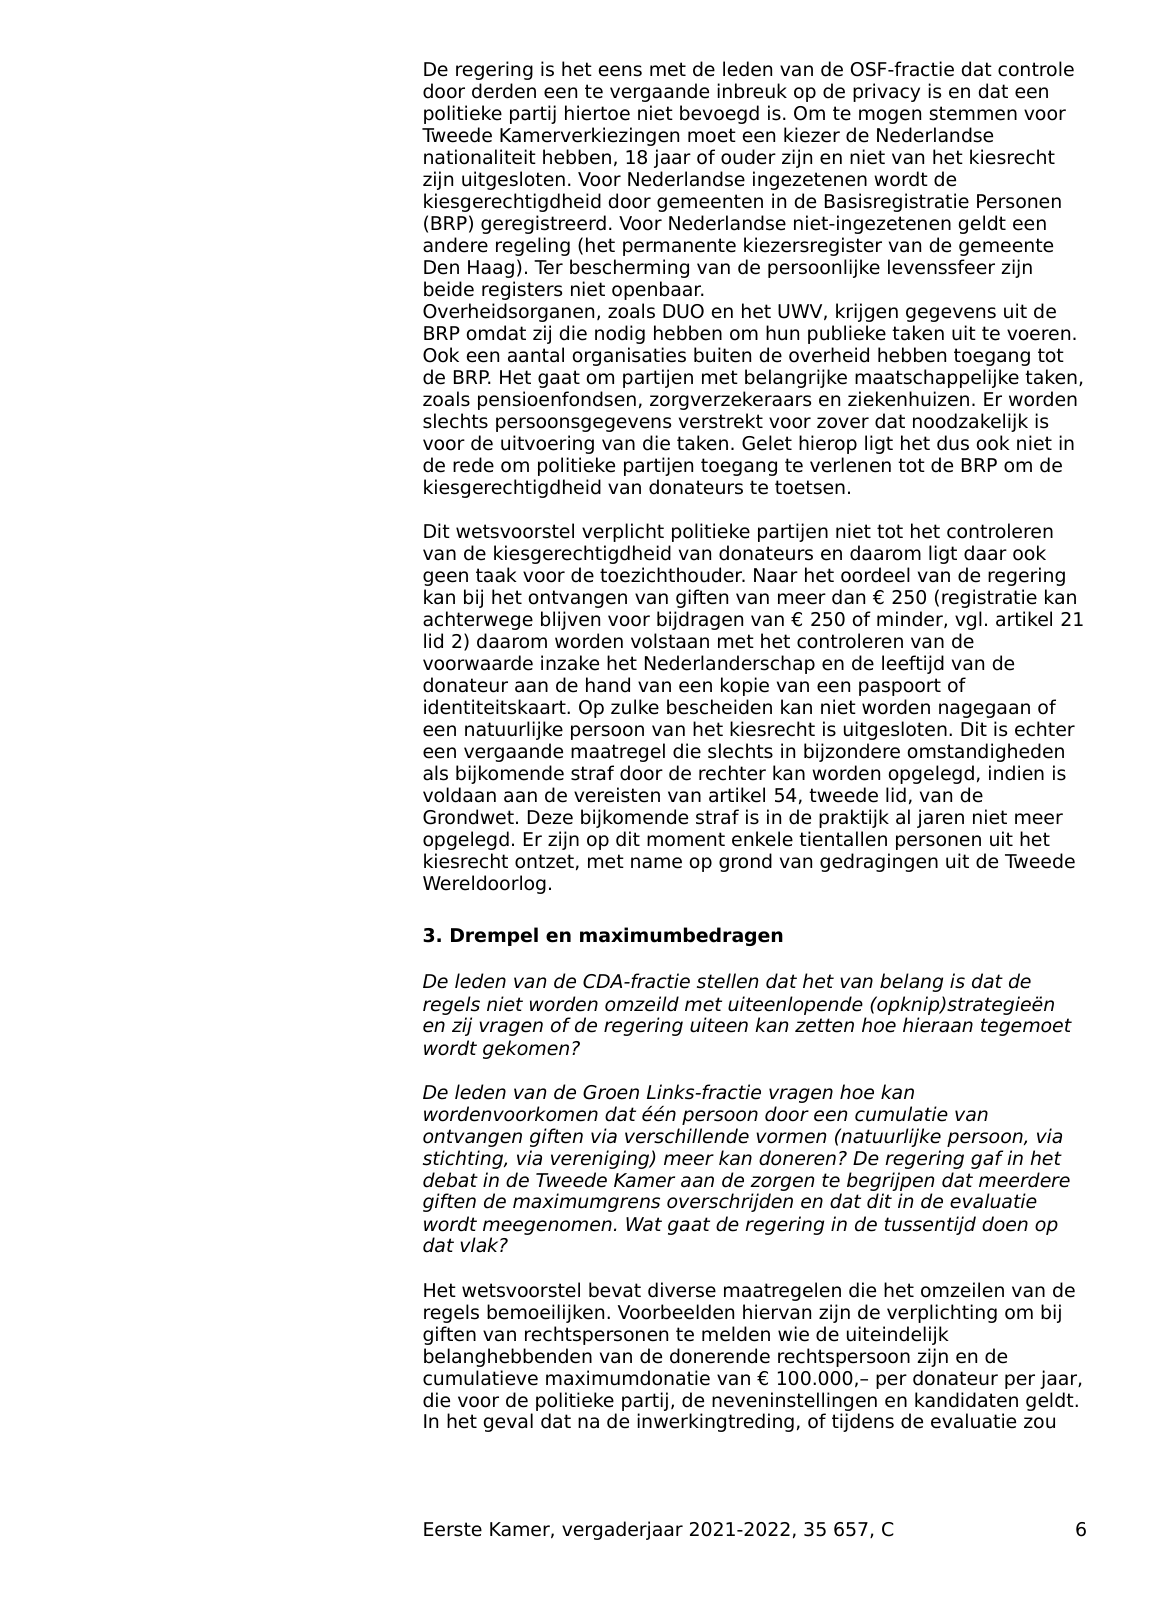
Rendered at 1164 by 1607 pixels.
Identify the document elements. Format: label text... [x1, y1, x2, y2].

text Overheidsorganen, zoals DUO en het UWV, krijgen gegevens uit de BRP omdat zij die nodig hebben om hun publieke taken uit te voeren. Ook een aantal organisaties buiten de overheid hebben toegang tot de BRP. Het gaat om partijen met belangrijke maatschappelijke taken, zoals pensioenfondsen, zorgverzekeraars en ziekenhuizen. Er worden slechts persoonsgegevens verstrekt voor zover dat noodzakelijk is voor de uitvoering van die taken. Gelet hierop ligt het dus ook niet in de rede om politieke partijen toegang te verlenen tot de BRP om de kiesgerechtigdheid van donateurs te toetsen. [422, 301, 1087, 499]
text Dit wetsvoorstel verplicht politieke partijen niet tot het controleren van de kiesgerechtigdheid van donateurs en daarom ligt daar ook geen taak voor de toezichthouder. Naar het oordeel van de regering kan bij het ontvangen van giften van meer dan € 250 (registratie kan achterwege blijven voor bijdragen van € 250 of minder, vgl. artikel 21 lid 2) daarom worden volstaan met het controleren van de voorwaarde inzake het Nederlanderschap en de leeftijd van de donateur aan de hand van een kopie van een paspoort of identiteitskaart. Op zulke bescheiden kan niet worden nagegaan of een natuurlijke persoon van het kiesrecht is uitgesloten. Dit is echter een vergaande maatregel die slechts in bijzondere omstandigheden als bijkomende straf door de rechter kan worden opgelegd, indien is voldaan aan de vereisten van artikel 54, tweede lid, van de Grondwet. Deze bijkomende straf is in de praktijk al jaren niet meer opgelegd. Er zijn op dit moment enkele tientallen personen uit het kiesrecht ontzet, met name op grond van gedragingen uit de Tweede Wereldoorlog. [422, 521, 1087, 894]
text Het wetsvoorstel bevat diverse maatregelen die het omzeilen van de regels bemoeilijken. Voorbeelden hiervan zijn de verplichting om bij giften van rechtspersonen te melden wie de uiteindelijk belanghebbenden van de donerende rechtspersoon zijn en de cumulatieve maximumdonatie van € 100.000,– per donateur per jaar, die voor de politieke partij, de neveninstellingen en kandidaten geldt. In het geval dat na de inwerkingtreding, of tijdens de evaluatie zou [422, 1279, 1087, 1433]
text De leden van de Groen Links-fractie vragen hoe kan wordenvoorkomen dat één persoon door een cumulatie van ontvangen giften via verschillende vormen (natuurlijke persoon, via stichting, via vereniging) meer kan doneren? De regering gaf in het debat in de Tweede Kamer aan de zorgen te begrijpen dat meerdere giften de maximumgrens overschrijden en dat dit in de evaluatie wordt meegenomen. Wat gaat de regering in de tussentijd doen op dat vlak? [422, 1082, 1087, 1257]
subtitle 3. Drempel en maximumbedragen [422, 924, 1087, 946]
text De regering is het eens met de leden van de OSF-fractie dat controle door derden een te vergaande inbreuk op de privacy is en dat een politieke partij hiertoe niet bevoegd is. Om te mogen stemmen voor Tweede Kamerverkiezingen moet een kiezer de Nederlandse nationaliteit hebben, 18 jaar of ouder zijn en niet van het kiesrecht zijn uitgesloten. Voor Nederlandse ingezetenen wordt de kiesgerechtigdheid door gemeenten in de Basisregistratie Personen (BRP) geregistreerd. Voor Nederlandse niet-ingezetenen geldt een andere regeling (het permanente kiezersregister van de gemeente Den Haag). Ter bescherming van de persoonlijke levenssfeer zijn beide registers niet openbaar. [422, 59, 1087, 301]
text De leden van de CDA-fractie stellen dat het van belang is dat de regels niet worden omzeild met uiteenlopende (opknip)strategieën en zij vragen of de regering uiteen kan zetten hoe hieraan tegemoet wordt gekomen? [422, 971, 1087, 1059]
